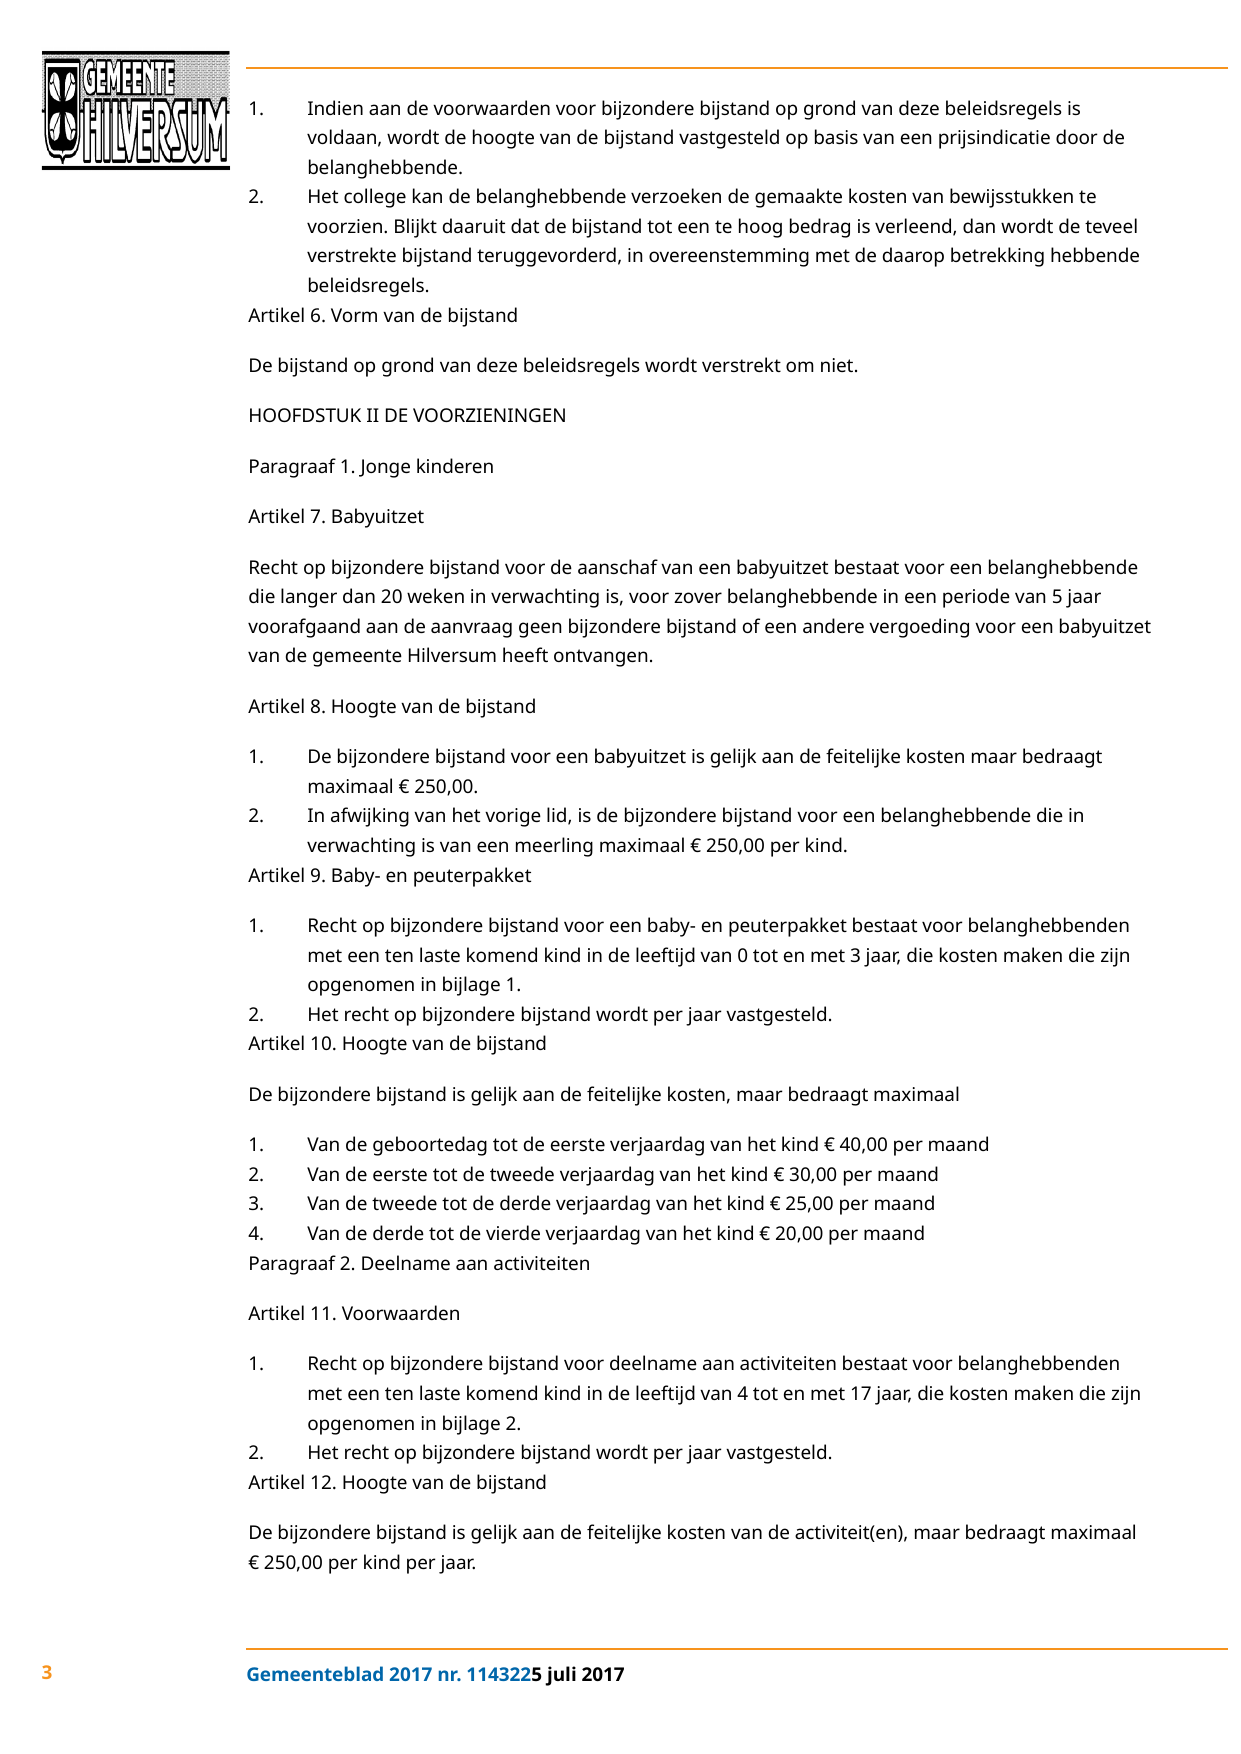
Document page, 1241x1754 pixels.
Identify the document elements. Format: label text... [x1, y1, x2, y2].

text Artikel 11. Voorwaarden [248, 1300, 1152, 1326]
list Van de eerste tot de tweede verjaardag van het kind € 30,00 per maand [248, 1161, 1152, 1187]
text De bijzondere bijstand is gelijk aan de feitelijke kosten, maar bedraagt maximaal [248, 1081, 1152, 1107]
text Artikel 8. Hoogte van de bijstand [248, 693, 1152, 719]
picture [41, 47, 231, 172]
text De bijzondere bijstand is gelijk aan de feitelijke kosten van de activiteit(en), maar bedraagt maximaal € 250,00 per kind per jaar. [248, 1519, 1152, 1575]
list Het recht op bijzondere bijstand wordt per jaar vastgesteld. [248, 1001, 1152, 1027]
text Artikel 7. Babyuitzet [248, 503, 1152, 529]
text Paragraaf 2. Deelname aan activiteiten [248, 1250, 1152, 1276]
text HOOFDSTUK II DE VOORZIENINGEN [248, 403, 1152, 428]
text Artikel 9. Baby- en peuterpakket [248, 862, 1152, 888]
list Van de geboortedag tot de eerste verjaardag van het kind € 40,00 per maand [248, 1131, 1152, 1157]
text Paragraaf 1. Jonge kinderen [248, 453, 1152, 479]
text De bijstand op grond van deze beleidsregels wordt verstrekt om niet. [248, 352, 1152, 378]
list Indien aan de voorwaarden voor bijzondere bijstand op grond van deze beleidsregels is voldaan, wordt de hoogte van de bijstand vastgesteld op basis van een prijsindicatie door de belanghebbende. [248, 95, 1152, 180]
list Het college kan de belanghebbende verzoeken de gemaakte kosten van bewijsstukken te voorzien. Blijkt daaruit dat de bijstand tot een te hoog bedrag is verleend, dan wordt de teveel verstrekte bijstand teruggevorderd, in overeenstemming met de daarop betrekking hebbende beleidsregels. [248, 183, 1152, 298]
list Recht op bijzondere bijstand voor deelname aan activiteiten bestaat voor belanghebbenden met een ten laste komend kind in de leeftijd van 4 tot en met 17 jaar, die kosten maken die zijn opgenomen in bijlage 2. [248, 1351, 1152, 1436]
list Van de derde tot de vierde verjaardag van het kind € 20,00 per maand [248, 1220, 1152, 1246]
list Het recht op bijzondere bijstand wordt per jaar vastgesteld. [248, 1439, 1152, 1465]
list In afwijking van het vorige lid, is de bijzondere bijstand voor een belanghebbende die in verwachting is van een meerling maximaal € 250,00 per kind. [248, 803, 1152, 858]
text Artikel 6. Vorm van de bijstand [248, 302, 1152, 328]
text Artikel 10. Hoogte van de bijstand [248, 1031, 1152, 1056]
text Recht op bijzondere bijstand voor de aanschaf van een babyuitzet bestaat voor een belanghebbende die langer dan 20 weken in verwachting is, voor zover belanghebbende in een periode van 5 jaar voorafgaand aan de aanvraag geen bijzondere bijstand of een andere vergoeding voor een babyuitzet van de gemeente Hilversum heeft ontvangen. [248, 554, 1152, 668]
text Artikel 12. Hoogte van de bijstand [248, 1469, 1152, 1495]
list Van de tweede tot de derde verjaardag van het kind € 25,00 per maand [248, 1191, 1152, 1216]
list Recht op bijzondere bijstand voor een baby- en peuterpakket bestaat voor belanghebbenden met een ten laste komend kind in de leeftijd van 0 tot en met 3 jaar, die kosten maken die zijn opgenomen in bijlage 1. [248, 912, 1152, 997]
list De bijzondere bijstand voor een babyuitzet is gelijk aan de feitelijke kosten maar bedraagt maximaal € 250,00. [248, 743, 1152, 799]
